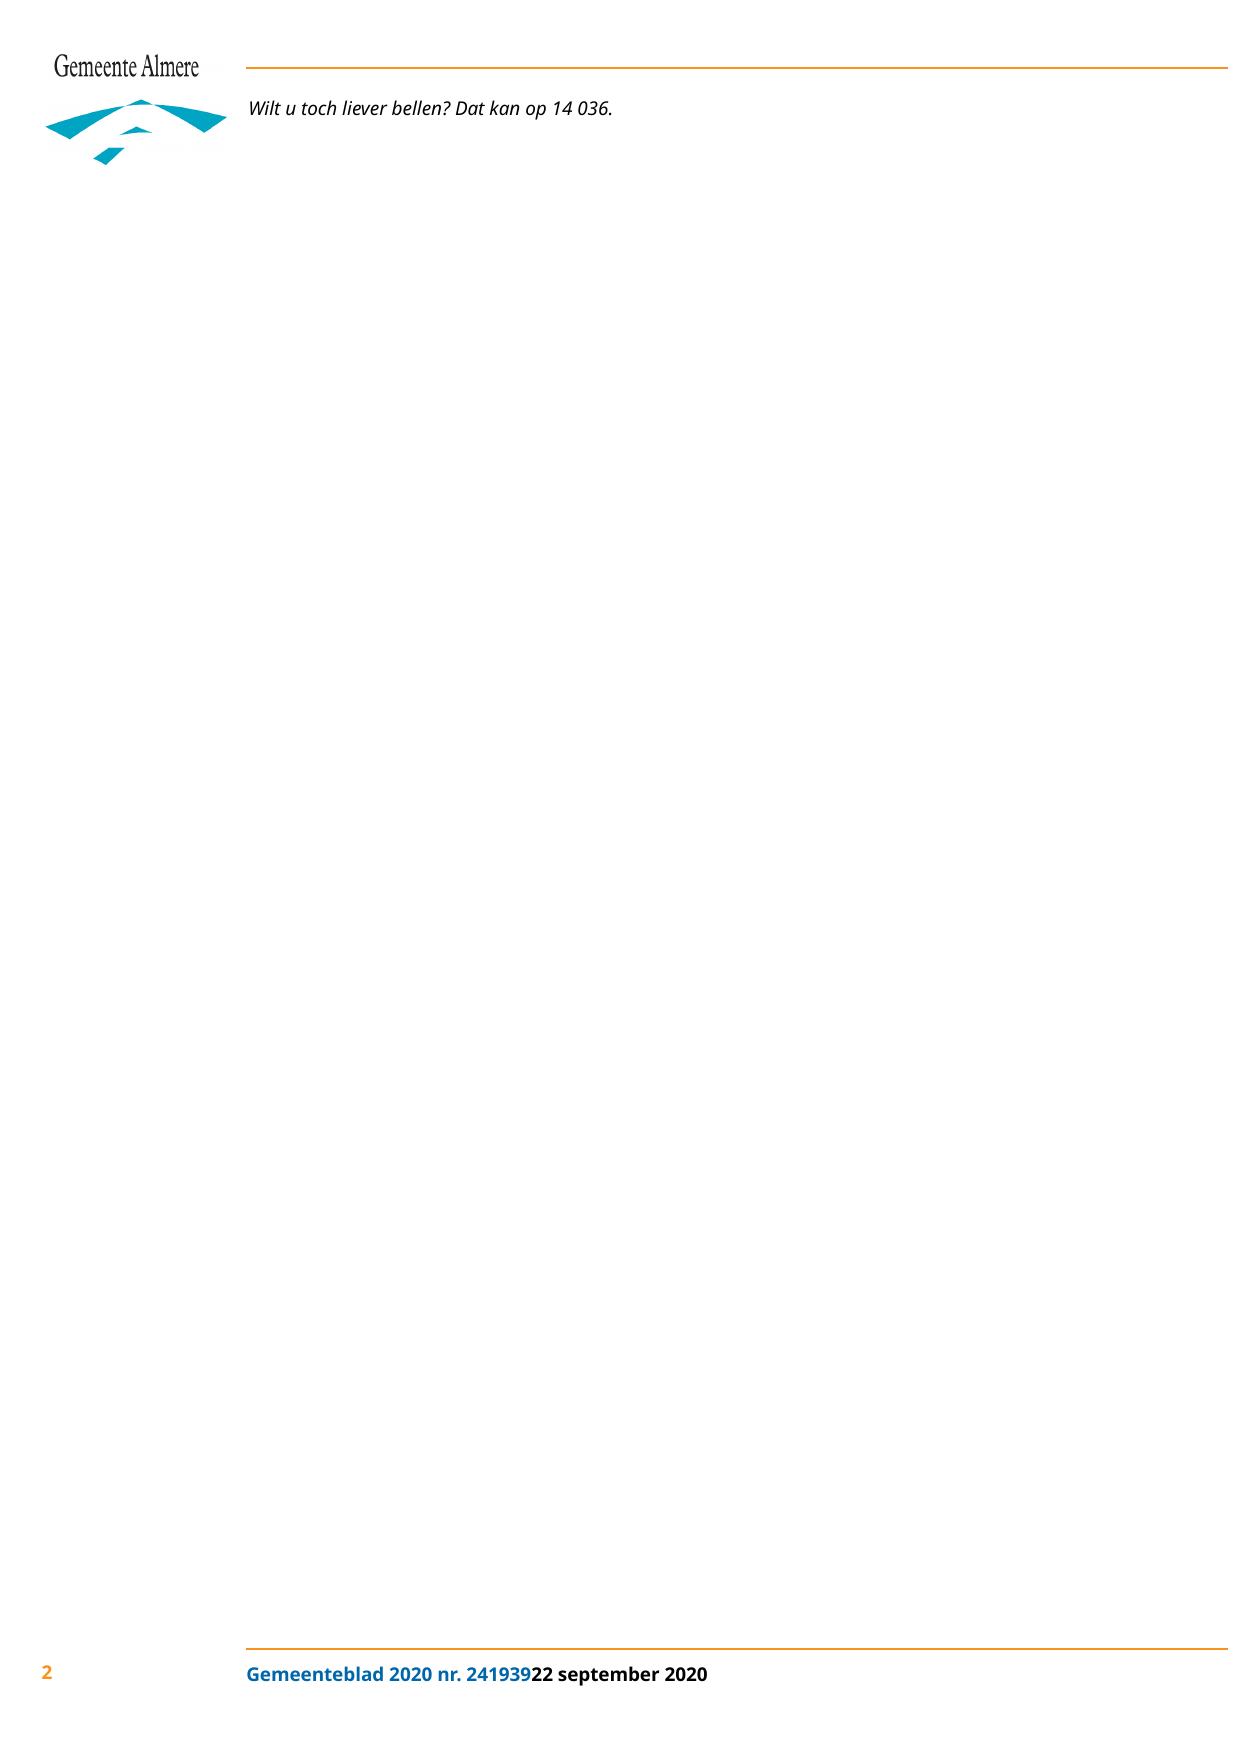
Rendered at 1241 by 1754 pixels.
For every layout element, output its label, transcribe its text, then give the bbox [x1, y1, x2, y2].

text Wilt u toch liever bellen? Dat kan op 14 036. [248, 95, 1152, 121]
picture [41, 47, 231, 172]
